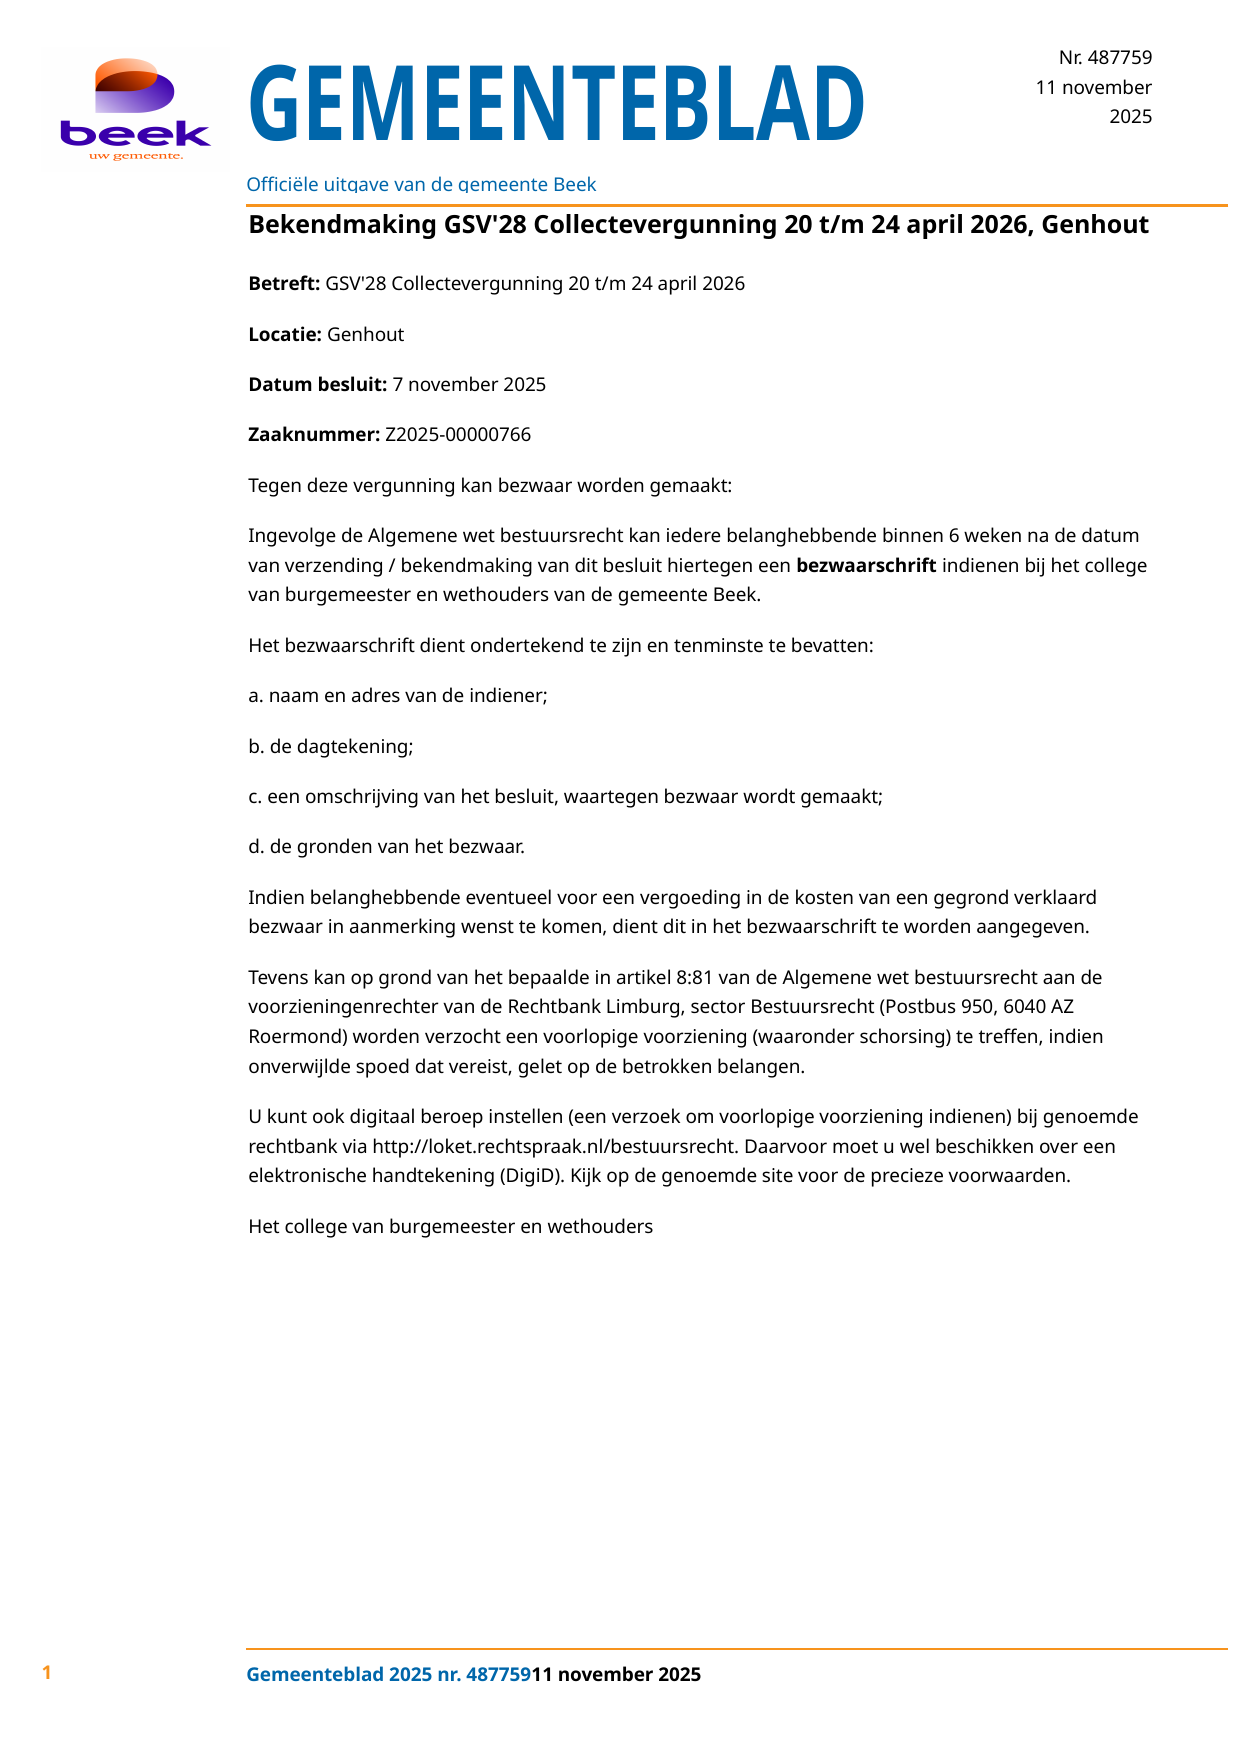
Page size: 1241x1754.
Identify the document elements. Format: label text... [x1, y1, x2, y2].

text U kunt ook digitaal beroep instellen (een verzoek om voorlopige voorziening indienen) bij genoemde rechtbank via http://loket.rechtspraak.nl/bestuursrecht. Daarvoor moet u wel beschikken over een elektronische handtekening (DigiD). Kijk op de genoemde site voor de precieze voorwaarden. [248, 1103, 1152, 1188]
text Het bezwaarschrift dient ondertekend te zijn en tenminste te bevatten: [248, 632, 1152, 658]
text Het college van burgemeester en wethouders [248, 1213, 1152, 1238]
text Ingevolge de Algemene wet bestuursrecht kan iedere belanghebbende binnen 6 weken na de datum van verzending / bekendmaking van dit besluit hiertegen een bezwaarschrift indienen bij het college van burgemeester en wethouders van de gemeente Beek. [248, 522, 1152, 607]
text Tevens kan op grond van het bepaalde in artikel 8:81 van de Algemene wet bestuursrecht aan de voorzieningenrechter van de Rechtbank Limburg, sector Bestuursrecht (Postbus 950, 6040 AZ Roermond) worden verzocht een voorlopige voorziening (waaronder schorsing) te treffen, indien onverwijlde spoed dat vereist, gelet op de betrokken belangen. [248, 964, 1152, 1078]
text b. de dagtekening; [248, 733, 1152, 758]
text Bekendmaking GSV'28 Collectevergunning 20 t/m 24 april 2026, Genhout [248, 207, 1152, 241]
text Tegen deze vergunning kan bezwaar worden gemaakt: [248, 472, 1152, 498]
text Betreft: GSV'28 Collectevergunning 20 t/m 24 april 2026 [248, 270, 1152, 296]
text Indien belanghebbende eventueel voor een vergoeding in de kosten van een gegrond verklaard bezwaar in aanmerking wenst te komen, dient dit in het bezwaarschrift te worden aangegeven. [248, 884, 1152, 939]
text Datum besluit: 7 november 2025 [248, 371, 1152, 397]
text Zaaknummer: Z2025-00000766 [248, 422, 1152, 447]
text d. de gronden van het bezwaar. [248, 834, 1152, 859]
text c. een omschrijving van het besluit, waartegen bezwaar wordt gemaakt; [248, 783, 1152, 809]
picture [41, 47, 231, 172]
text Locatie: Genhout [248, 321, 1152, 346]
text a. naam en adres van de indiener; [248, 682, 1152, 708]
